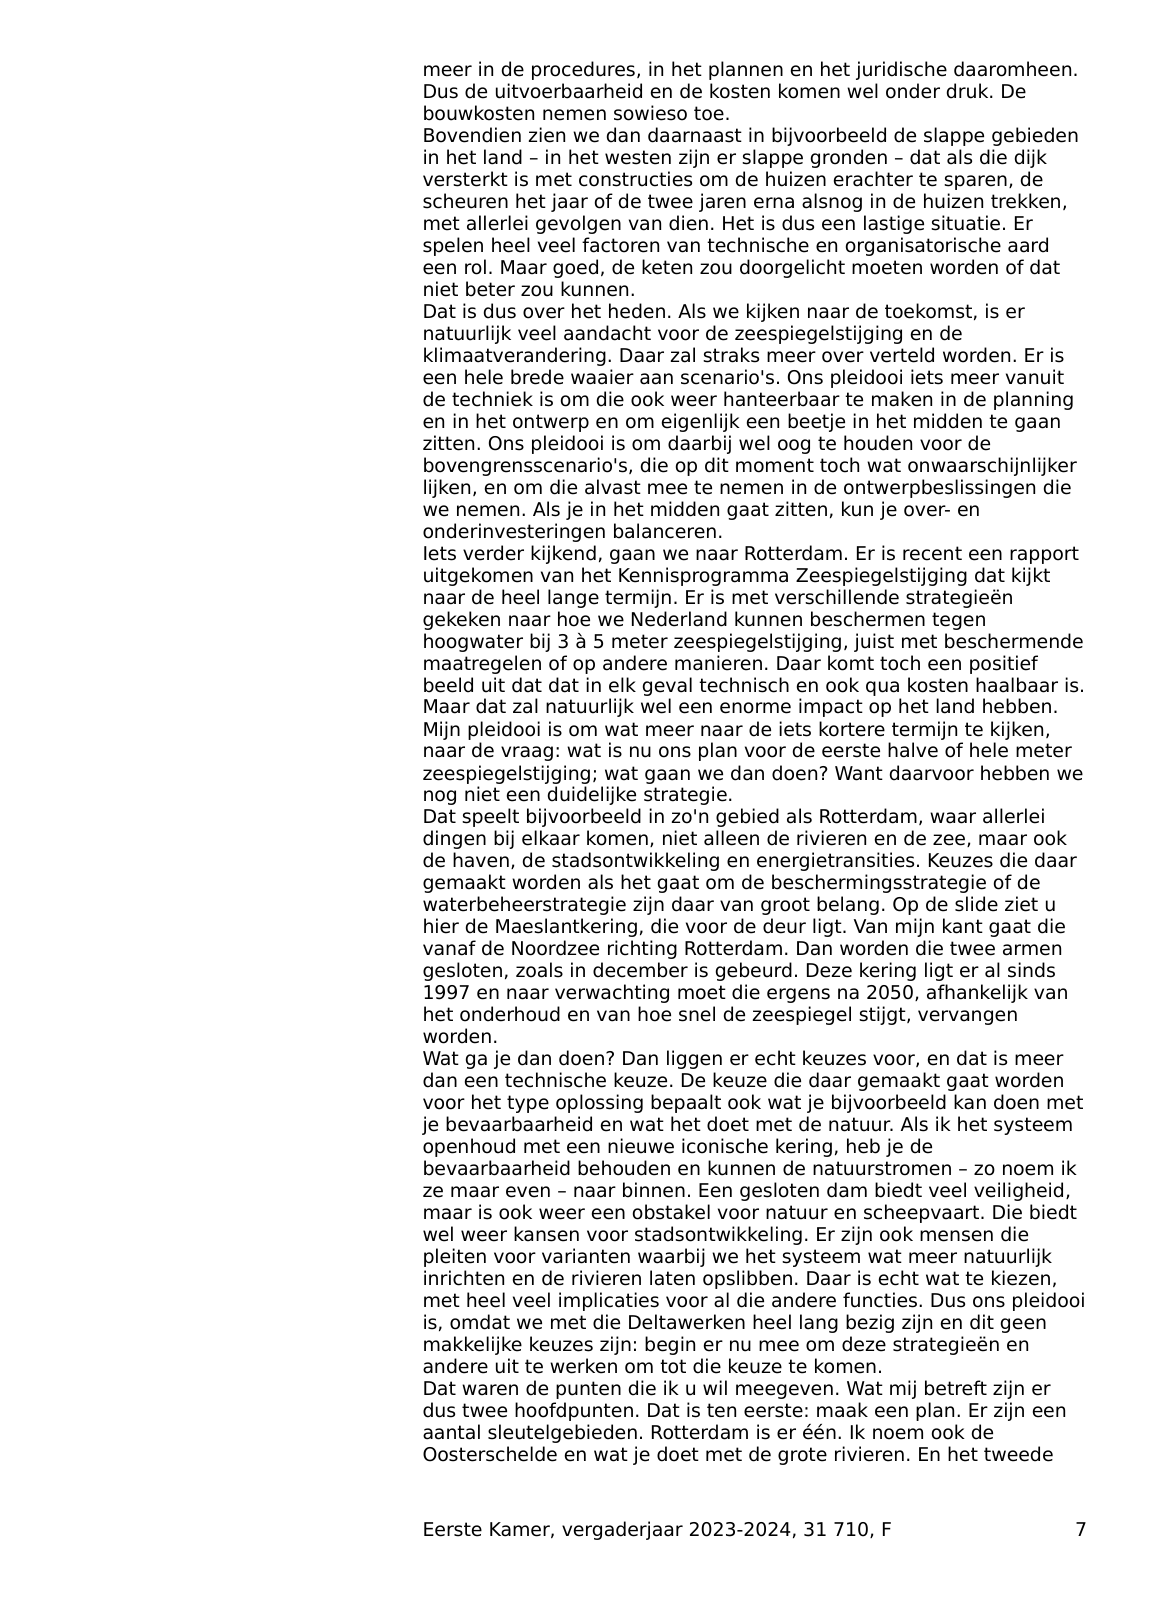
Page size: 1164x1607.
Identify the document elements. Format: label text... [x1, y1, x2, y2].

text Wat ga je dan doen? Dan liggen er echt keuzes voor, en dat is meer dan een technische keuze. De keuze die daar gemaakt gaat worden voor het type oplossing bepaalt ook wat je bijvoorbeeld kan doen met je bevaarbaarheid en wat het doet met de natuur. Als ik het systeem openhoud met een nieuwe iconische kering, heb je de bevaarbaarheid behouden en kunnen de natuurstromen – zo noem ik ze maar even – naar binnen. Een gesloten dam biedt veel veiligheid, maar is ook weer een obstakel voor natuur en scheepvaart. Die biedt wel weer kansen voor stadsontwikkeling. Er zijn ook mensen die pleiten voor varianten waarbij we het systeem wat meer natuurlijk inrichten en de rivieren laten opslibben. Daar is echt wat te kiezen, met heel veel implicaties voor al die andere functies. Dus ons pleidooi is, omdat we met die Deltawerken heel lang bezig zijn en dit geen makkelijke keuzes zijn: begin er nu mee om deze strategieën en andere uit te werken om tot die keuze te komen. [422, 1048, 1087, 1378]
text Bovendien zien we dan daarnaast in bijvoorbeeld de slappe gebieden in het land – in het westen zijn er slappe gronden – dat als die dijk versterkt is met constructies om de huizen erachter te sparen, de scheuren het jaar of de twee jaren erna alsnog in de huizen trekken, met allerlei gevolgen van dien. Het is dus een lastige situatie. Er spelen heel veel factoren van technische en organisatorische aard een rol. Maar goed, de keten zou doorgelicht moeten worden of dat niet beter zou kunnen. [422, 125, 1087, 301]
text Dat waren de punten die ik u wil meegeven. Wat mij betreft zijn er dus twee hoofdpunten. Dat is ten eerste: maak een plan. Er zijn een aantal sleutelgebieden. Rotterdam is er één. Ik noem ook de Oosterschelde en wat je doet met de grote rivieren. En het tweede [422, 1378, 1087, 1466]
text Dat is dus over het heden. Als we kijken naar de toekomst, is er natuurlijk veel aandacht voor de zeespiegelstijging en de klimaatverandering. Daar zal straks meer over verteld worden. Er is een hele brede waaier aan scenario's. Ons pleidooi iets meer vanuit de techniek is om die ook weer hanteerbaar te maken in de planning en in het ontwerp en om eigenlijk een beetje in het midden te gaan zitten. Ons pleidooi is om daarbij wel oog te houden voor de bovengrensscenario's, die op dit moment toch wat onwaarschijnlijker lijken, en om die alvast mee te nemen in de ontwerpbeslissingen die we nemen. Als je in het midden gaat zitten, kun je over- en onderinvesteringen balanceren. [422, 301, 1087, 543]
text meer in de procedures, in het plannen en het juridische daaromheen. Dus de uitvoerbaarheid en de kosten komen wel onder druk. De bouwkosten nemen sowieso toe. [422, 59, 1087, 125]
text Dat speelt bijvoorbeeld in zo'n gebied als Rotterdam, waar allerlei dingen bij elkaar komen, niet alleen de rivieren en de zee, maar ook de haven, de stadsontwikkeling en energietransities. Keuzes die daar gemaakt worden als het gaat om de beschermingsstrategie of de waterbeheerstrategie zijn daar van groot belang. Op de slide ziet u hier de Maeslantkering, die voor de deur ligt. Van mijn kant gaat die vanaf de Noordzee richting Rotterdam. Dan worden die twee armen gesloten, zoals in december is gebeurd. Deze kering ligt er al sinds 1997 en naar verwachting moet die ergens na 2050, afhankelijk van het onderhoud en van hoe snel de zeespiegel stijgt, vervangen worden. [422, 806, 1087, 1048]
text Iets verder kijkend, gaan we naar Rotterdam. Er is recent een rapport uitgekomen van het Kennisprogramma Zeespiegelstijging dat kijkt naar de heel lange termijn. Er is met verschillende strategieën gekeken naar hoe we Nederland kunnen beschermen tegen hoogwater bij 3 à 5 meter zeespiegelstijging, juist met beschermende maatregelen of op andere manieren. Daar komt toch een positief beeld uit dat dat in elk geval technisch en ook qua kosten haalbaar is. Maar dat zal natuurlijk wel een enorme impact op het land hebben. Mijn pleidooi is om wat meer naar de iets kortere termijn te kijken, naar de vraag: wat is nu ons plan voor de eerste halve of hele meter zeespiegelstijging; wat gaan we dan doen? Want daarvoor hebben we nog niet een duidelijke strategie. [422, 543, 1087, 806]
